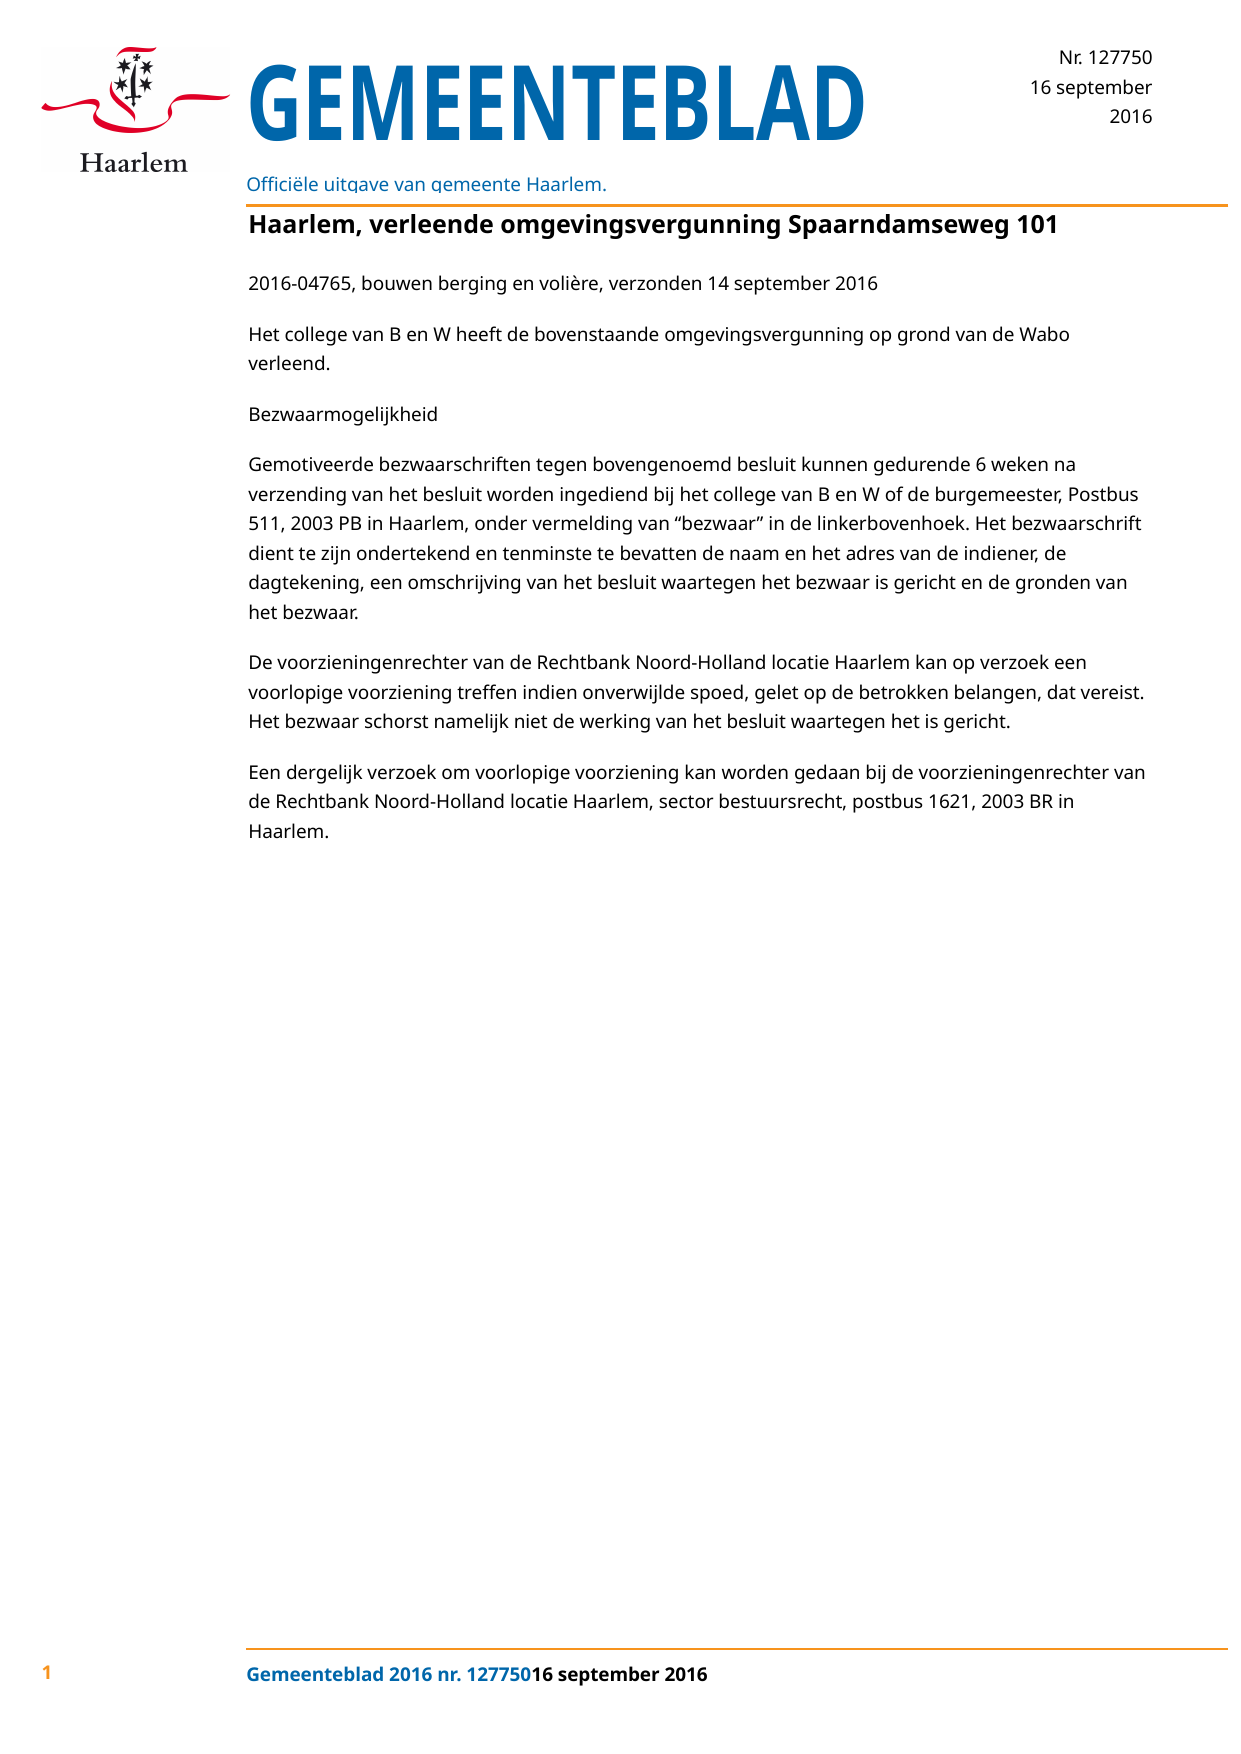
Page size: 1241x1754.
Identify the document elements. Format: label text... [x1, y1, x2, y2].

text 2016-04765, bouwen berging en volière, verzonden 14 september 2016 [248, 270, 1152, 296]
text Gemotiveerde bezwaarschriften tegen bovengenoemd besluit kunnen gedurende 6 weken na verzending van het besluit worden ingediend bij het college van B en W of de burgemeester, Postbus 511, 2003 PB in Haarlem, onder vermelding van “bezwaar” in de linkerbovenhoek. Het bezwaarschrift dient te zijn ondertekend en tenminste te bevatten de naam en het adres van de indiener, de dagtekening, een omschrijving van het besluit waartegen het bezwaar is gericht en de gronden van het bezwaar. [248, 451, 1152, 625]
picture [41, 47, 231, 172]
text Een dergelijk verzoek om voorlopige voorziening kan worden gedaan bij de voorzieningenrechter van de Rechtbank Noord-Holland locatie Haarlem, sector bestuursrecht, postbus 1621, 2003 BR in Haarlem. [248, 759, 1152, 844]
text Bezwaarmogelijkheid [248, 401, 1152, 426]
text Haarlem, verleende omgevingsvergunning Spaarndamseweg 101 [248, 207, 1152, 241]
text Het college van B en W heeft de bovenstaande omgevingsvergunning op grond van de Wabo verleend. [248, 321, 1152, 376]
text De voorzieningenrechter van de Rechtbank Noord-Holland locatie Haarlem kan op verzoek een voorlopige voorziening treffen indien onverwijlde spoed, gelet op de betrokken belangen, dat vereist. Het bezwaar schorst namelijk niet de werking van het besluit waartegen het is gericht. [248, 649, 1152, 734]
